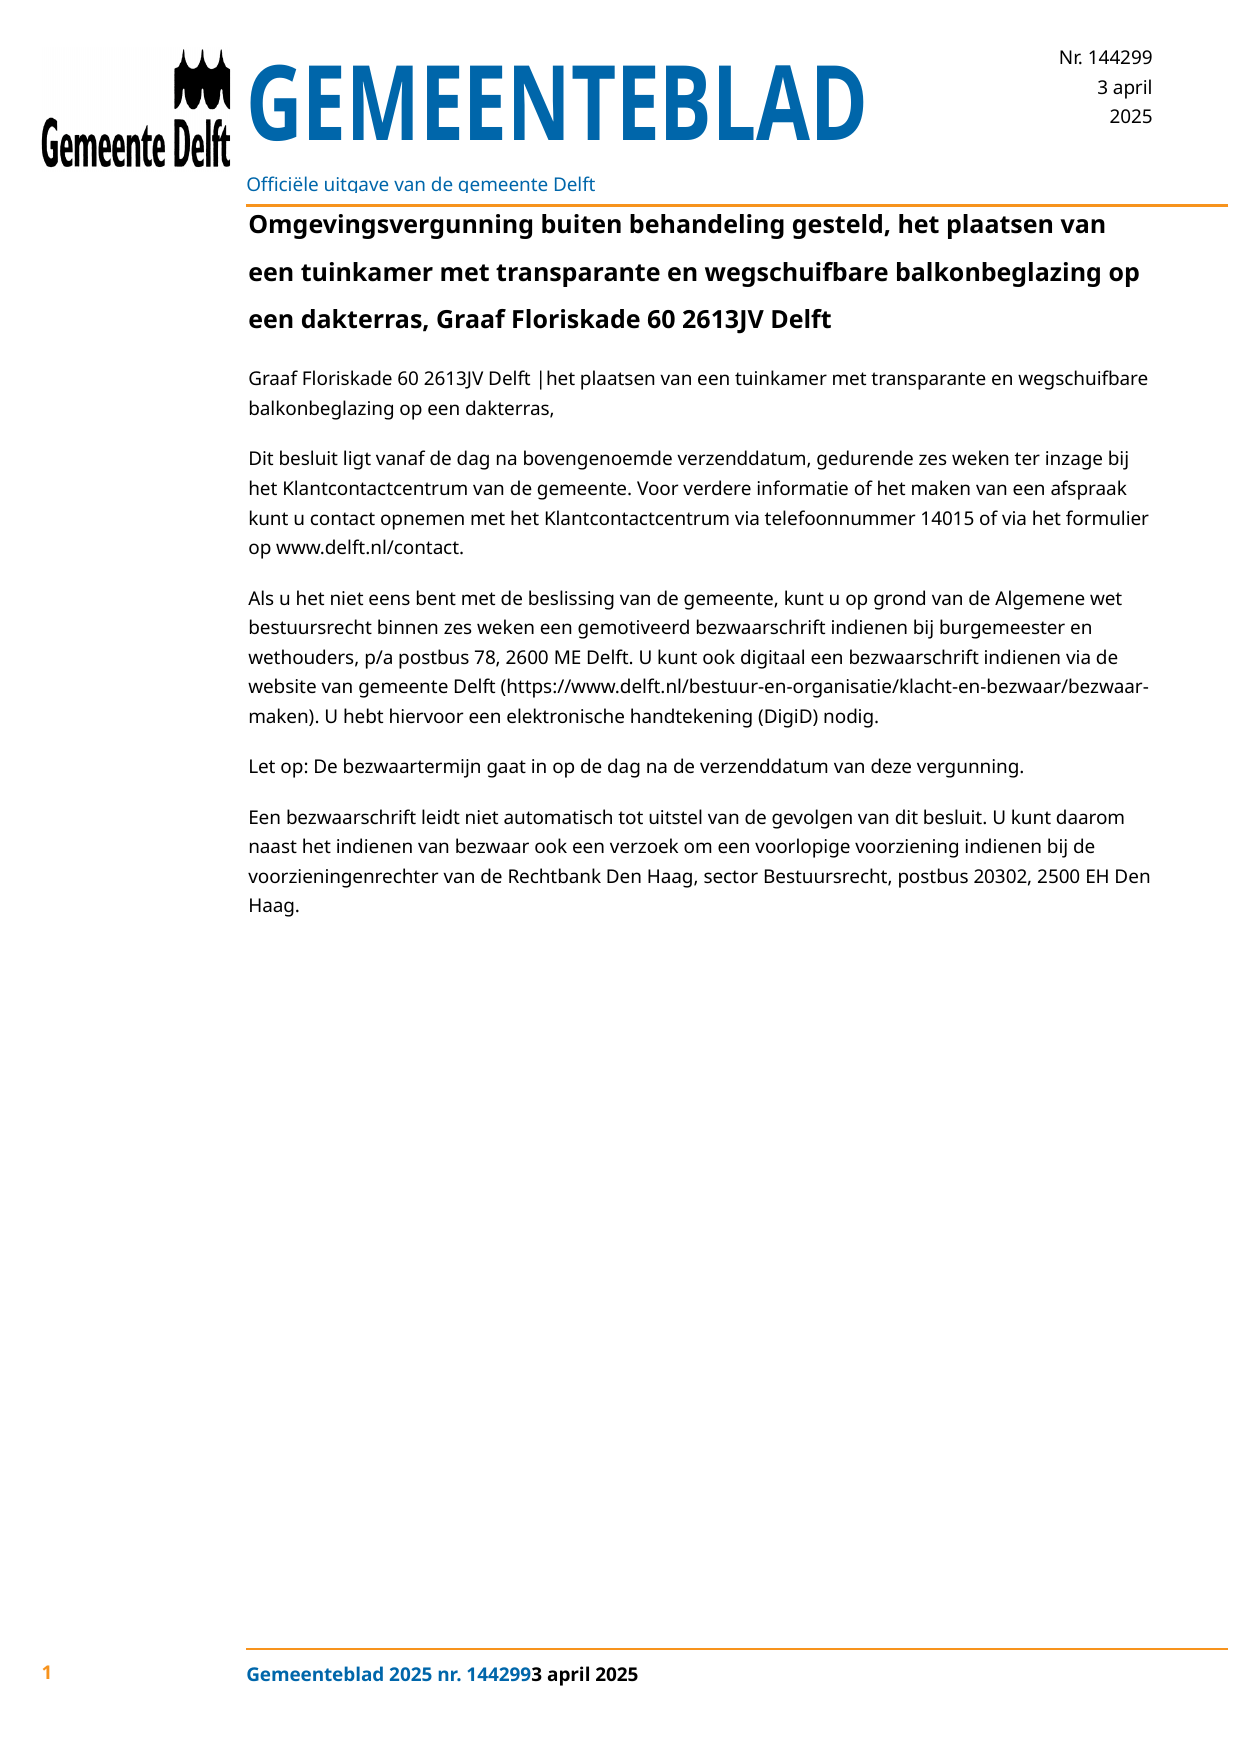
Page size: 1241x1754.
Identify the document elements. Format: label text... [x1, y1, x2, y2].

text Als u het niet eens bent met de beslissing van de gemeente, kunt u op grond van de Algemene wet bestuursrecht binnen zes weken een gemotiveerd bezwaarschrift indienen bij burgemeester en wethouders, p/a postbus 78, 2600 ME Delft. U kunt ook digitaal een bezwaarschrift indienen via de website van gemeente Delft (https://www.delft.nl/bestuur-en-organisatie/klacht-en-bezwaar/bezwaar-maken). U hebt hiervoor een elektronische handtekening (DigiD) nodig. [248, 585, 1152, 729]
text Let op: De bezwaartermijn gaat in op de dag na de verzenddatum van deze vergunning. [248, 753, 1152, 779]
text Een bezwaarschrift leidt niet automatisch tot uitstel van de gevolgen van dit besluit. U kunt daarom naast het indienen van bezwaar ook een verzoek om een voorlopige voorziening indienen bij de voorzieningenrechter van de Rechtbank Den Haag, sector Bestuursrecht, postbus 20302, 2500 EH Den Haag. [248, 804, 1152, 918]
picture [41, 47, 231, 172]
text Omgevingsvergunning buiten behandeling gesteld, het plaatsen van een tuinkamer met transparante en wegschuifbare balkonbeglazing op een dakterras, Graaf Floriskade 60 2613JV Delft [248, 207, 1152, 336]
text Graaf Floriskade 60 2613JV Delft |het plaatsen van een tuinkamer met transparante en wegschuifbare balkonbeglazing op een dakterras, [248, 366, 1152, 421]
text Dit besluit ligt vanaf de dag na bovengenoemde verzenddatum, gedurende zes weken ter inzage bij het Klantcontactcentrum van de gemeente. Voor verdere informatie of het maken van een afspraak kunt u contact opnemen met het Klantcontactcentrum via telefoonnummer 14015 of via het formulier op www.delft.nl/contact. [248, 446, 1152, 560]
